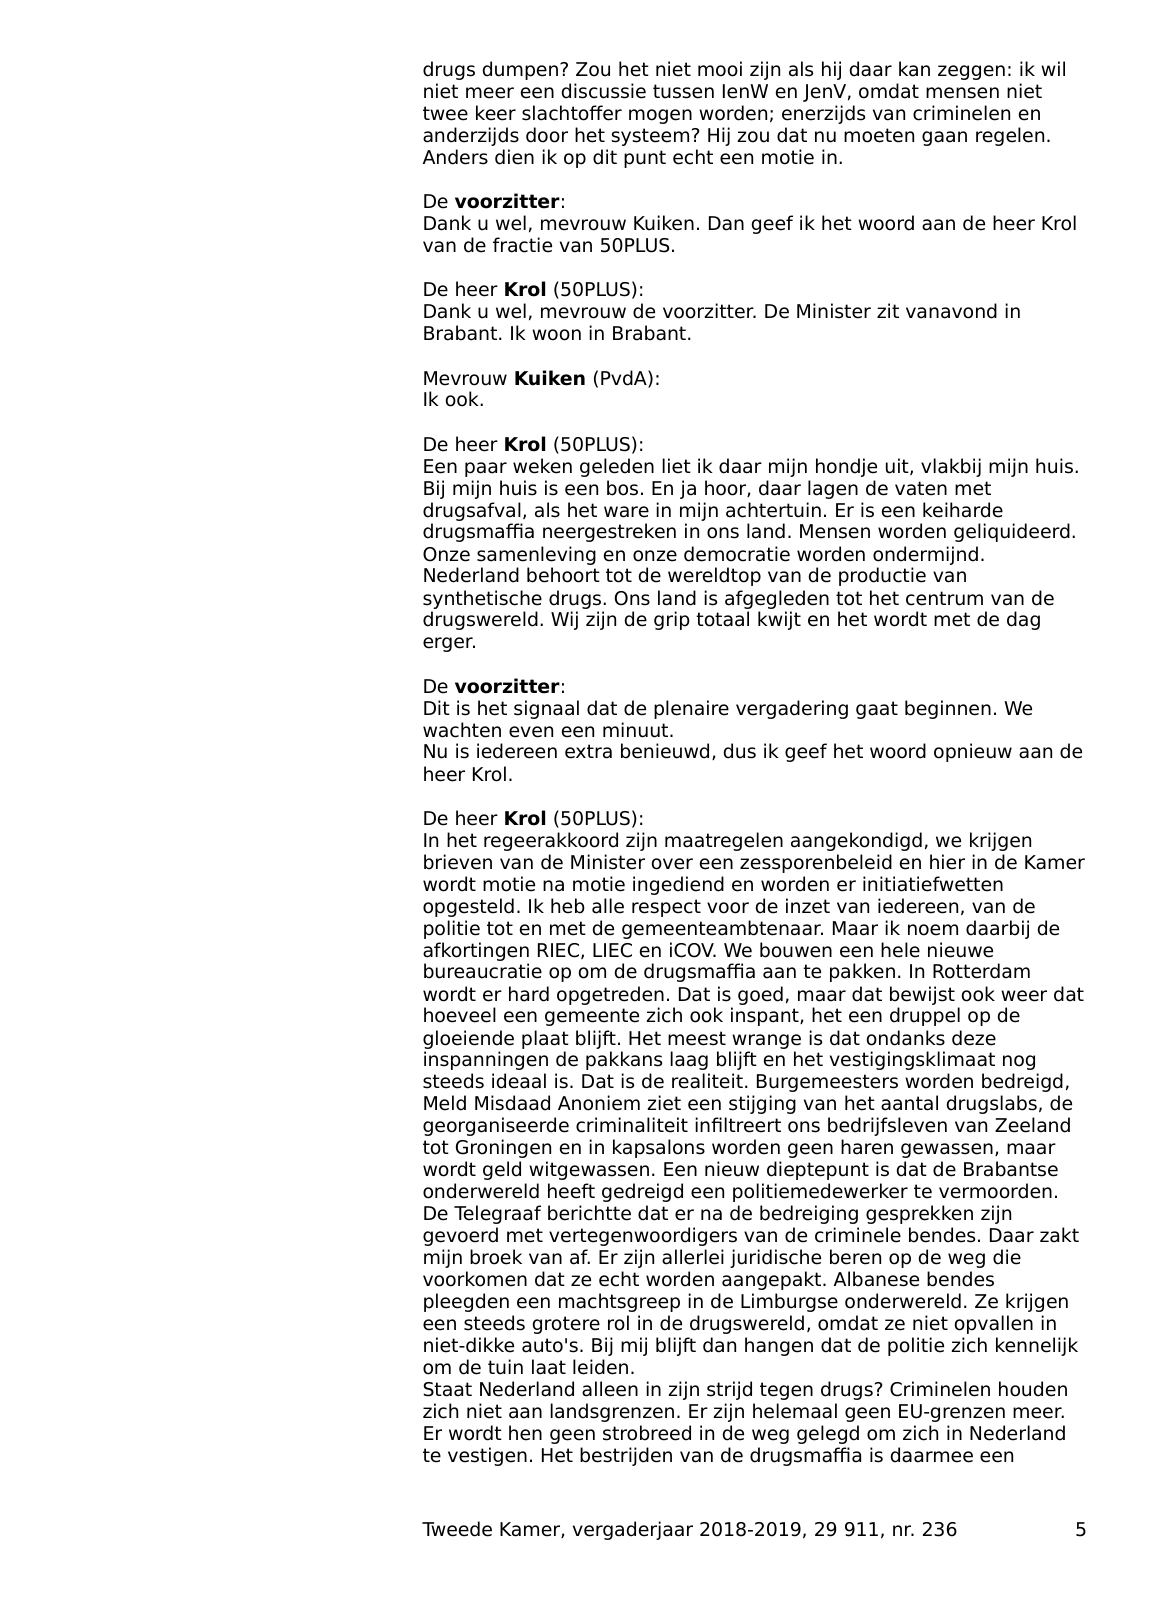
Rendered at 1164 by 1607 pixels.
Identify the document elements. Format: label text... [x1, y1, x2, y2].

text De voorzitter: [422, 676, 1087, 697]
text De heer Krol (50PLUS): [422, 808, 1087, 829]
text Staat Nederland alleen in zijn strijd tegen drugs? Criminelen houden zich niet aan landsgrenzen. Er zijn helemaal geen EU-grenzen meer. Er wordt hen geen strobreed in de weg gelegd om zich in Nederland te vestigen. Het bestrijden van de drugsmaffia is daarmee een [422, 1379, 1087, 1467]
text Mevrouw Kuiken (PvdA): [422, 367, 1087, 389]
text drugs dumpen? Zou het niet mooi zijn als hij daar kan zeggen: ik wil niet meer een discussie tussen IenW en JenV, omdat mensen niet twee keer slachtoffer mogen worden; enerzijds van criminelen en anderzijds door het systeem? Hij zou dat nu moeten gaan regelen. Anders dien ik op dit punt echt een motie in. [422, 59, 1087, 169]
text De heer Krol (50PLUS): [422, 433, 1087, 456]
text Dit is het signaal dat de plenaire vergadering gaat beginnen. We wachten even een minuut. [422, 697, 1087, 741]
text De heer Krol (50PLUS): [422, 279, 1087, 301]
text Dank u wel, mevrouw Kuiken. Dan geef ik het woord aan de heer Krol van de fractie van 50PLUS. [422, 213, 1087, 257]
text Nu is iedereen extra benieuwd, dus ik geef het woord opnieuw aan de heer Krol. [422, 741, 1087, 785]
text In het regeerakkoord zijn maatregelen aangekondigd, we krijgen brieven van de Minister over een zessporenbeleid en hier in de Kamer wordt motie na motie ingediend en worden er initiatiefwetten opgesteld. Ik heb alle respect voor de inzet van iedereen, van de politie tot en met de gemeenteambtenaar. Maar ik noem daarbij de afkortingen RIEC, LIEC en iCOV. We bouwen een hele nieuwe bureaucratie op om de drugsmaffia aan te pakken. In Rotterdam wordt er hard opgetreden. Dat is goed, maar dat bewijst ook weer dat hoeveel een gemeente zich ook inspant, het een druppel op de gloeiende plaat blijft. Het meest wrange is dat ondanks deze inspanningen de pakkans laag blijft en het vestigingsklimaat nog steeds ideaal is. Dat is de realiteit. Burgemeesters worden bedreigd, Meld Misdaad Anoniem ziet een stijging van het aantal drugslabs, de georganiseerde criminaliteit infiltreert ons bedrijfsleven van Zeeland tot Groningen en in kapsalons worden geen haren gewassen, maar wordt geld witgewassen. Een nieuw dieptepunt is dat de Brabantse onderwereld heeft gedreigd een politiemedewerker te vermoorden. De Telegraaf berichtte dat er na de bedreiging gesprekken zijn gevoerd met vertegenwoordigers van de criminele bendes. Daar zakt mijn broek van af. Er zijn allerlei juridische beren op de weg die voorkomen dat ze echt worden aangepakt. Albanese bendes pleegden een machtsgreep in de Limburgse onderwereld. Ze krijgen een steeds grotere rol in de drugswereld, omdat ze niet opvallen in niet-dikke auto's. Bij mij blijft dan hangen dat de politie zich kennelijk om de tuin laat leiden. [422, 829, 1087, 1379]
text Ik ook. [422, 389, 1087, 411]
text Een paar weken geleden liet ik daar mijn hondje uit, vlakbij mijn huis. Bij mijn huis is een bos. En ja hoor, daar lagen de vaten met drugsafval, als het ware in mijn achtertuin. Er is een keiharde drugsmaffia neergestreken in ons land. Mensen worden geliquideerd. Onze samenleving en onze democratie worden ondermijnd. Nederland behoort tot de wereldtop van de productie van synthetische drugs. Ons land is afgegleden tot het centrum van de drugswereld. Wij zijn de grip totaal kwijt en het wordt met de dag erger. [422, 456, 1087, 653]
text Dank u wel, mevrouw de voorzitter. De Minister zit vanavond in Brabant. Ik woon in Brabant. [422, 301, 1087, 345]
text De voorzitter: [422, 191, 1087, 213]
